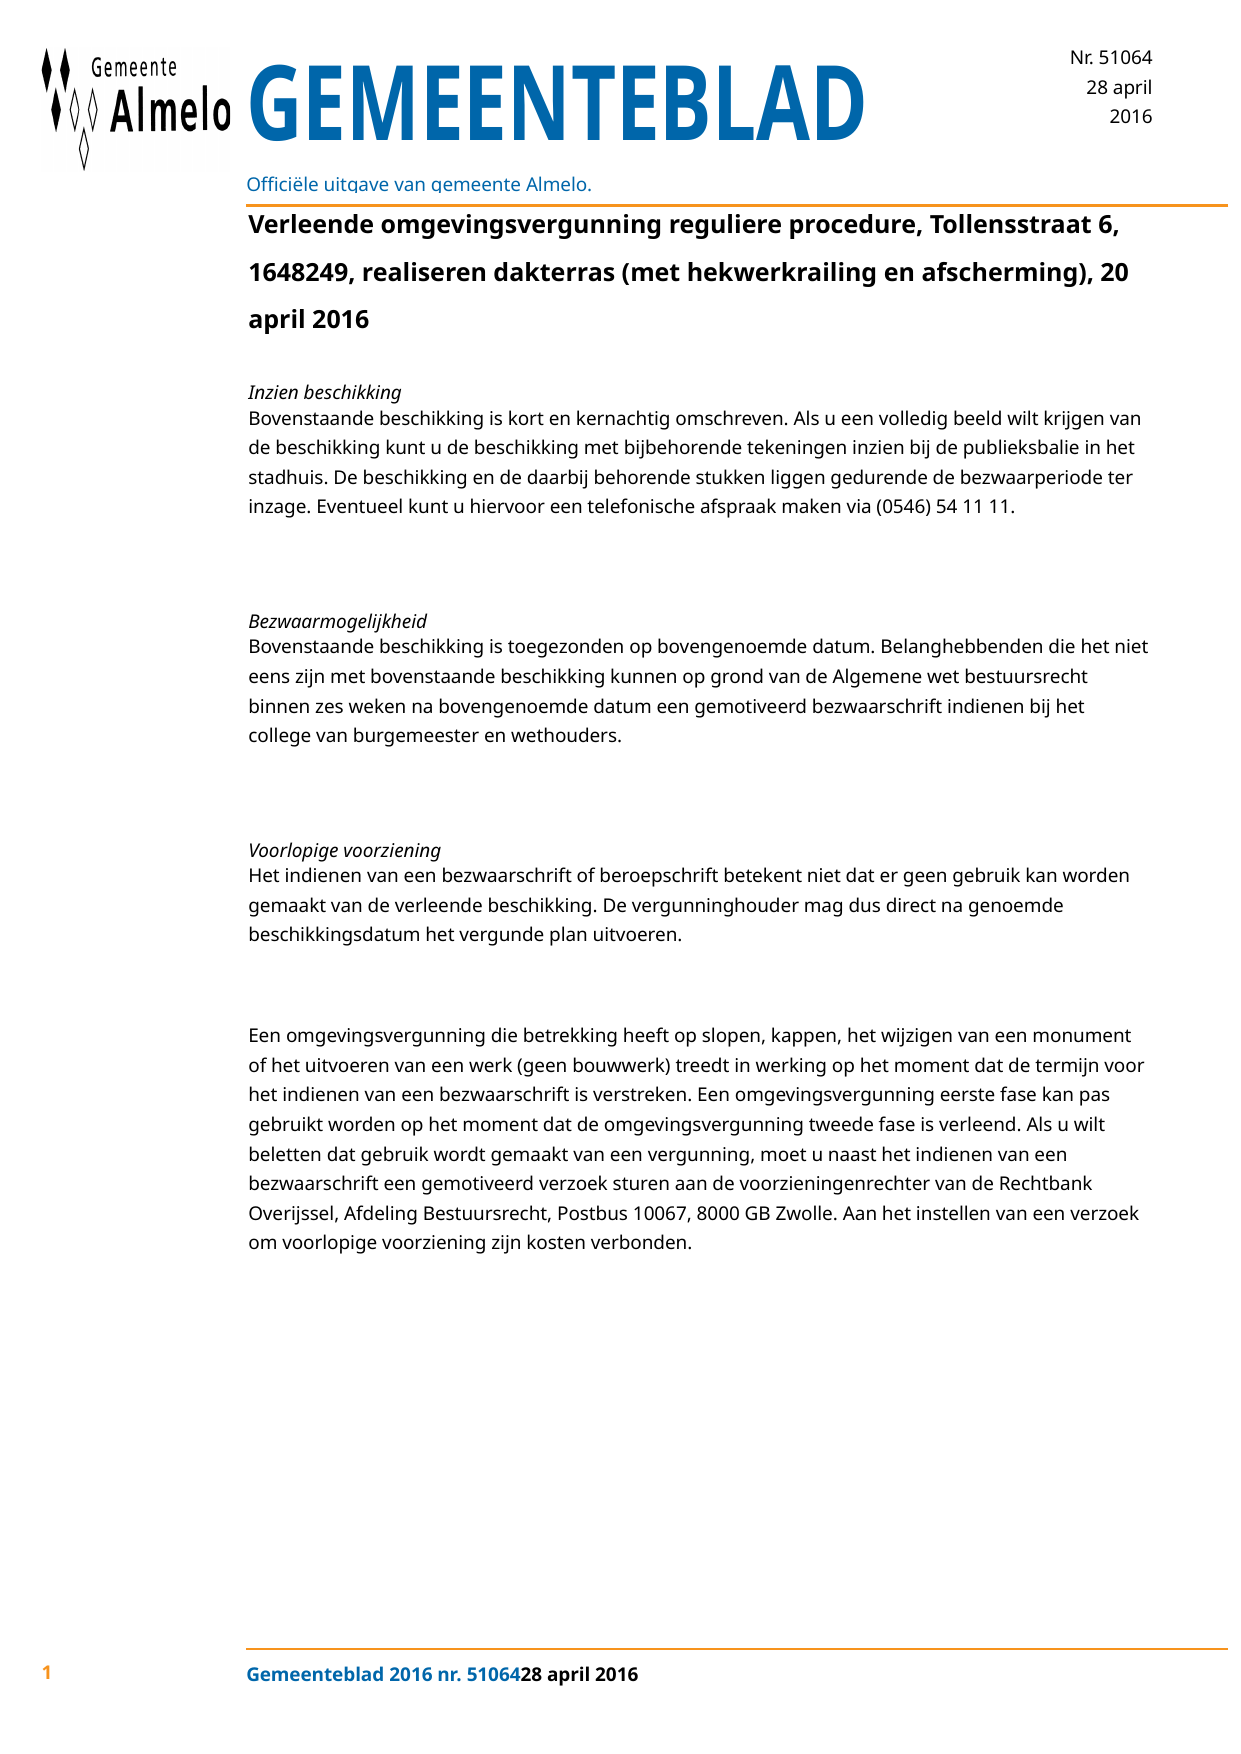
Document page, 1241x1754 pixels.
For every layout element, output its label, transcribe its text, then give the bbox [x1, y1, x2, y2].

picture [41, 47, 231, 172]
text Bovenstaande beschikking is toegezonden op bovengenoemde datum. Belanghebbenden die het niet eens zijn met bovenstaande beschikking kunnen op grond van de Algemene wet bestuursrecht binnen zes weken na bovengenoemde datum een gemotiveerd bezwaarschrift indienen bij het college van burgemeester en wethouders. [248, 634, 1152, 748]
text Bovenstaande beschikking is kort en kernachtig omschreven. Als u een volledig beeld wilt krijgen van de beschikking kunt u de beschikking met bijbehorende tekeningen inzien bij de publieksbalie in het stadhuis. De beschikking en de daarbij behorende stukken liggen gedurende de bezwaarperiode ter inzage. Eventueel kunt u hiervoor een telefonische afspraak maken via (0546) 54 11 11. [248, 405, 1152, 519]
text Het indienen van een bezwaarschrift of beroepschrift betekent niet dat er geen gebruik kan worden gemaakt van de verleende beschikking. De vergunninghouder mag dus direct na genoemde beschikkingsdatum het vergunde plan uitvoeren. [248, 862, 1152, 947]
text Voorlopige voorziening [248, 837, 1152, 862]
text Bezwaarmogelijkheid [248, 608, 1152, 634]
text Een omgevingsvergunning die betrekking heeft op slopen, kappen, het wijzigen van een monument of het uitvoeren van een werk (geen bouwwerk) treedt in werking op het moment dat de termijn voor het indienen van een bezwaarschrift is verstreken. Een omgevingsvergunning eerste fase kan pas gebruikt worden op het moment dat de omgevingsvergunning tweede fase is verleend. Als u wilt beletten dat gebruik wordt gemaakt van een vergunning, moet u naast het indienen van een bezwaarschrift een gemotiveerd verzoek sturen aan de voorzieningenrechter van de Rechtbank Overijssel, Afdeling Bestuursrecht, Postbus 10067, 8000 GB Zwolle. Aan het instellen van een verzoek om voorlopige voorziening zijn kosten verbonden. [248, 1022, 1152, 1255]
text Inzien beschikking [248, 379, 1152, 405]
text Verleende omgevingsvergunning reguliere procedure, Tollensstraat 6, 1648249, realiseren dakterras (met hekwerkrailing en afscherming), 20 april 2016 [248, 207, 1152, 336]
